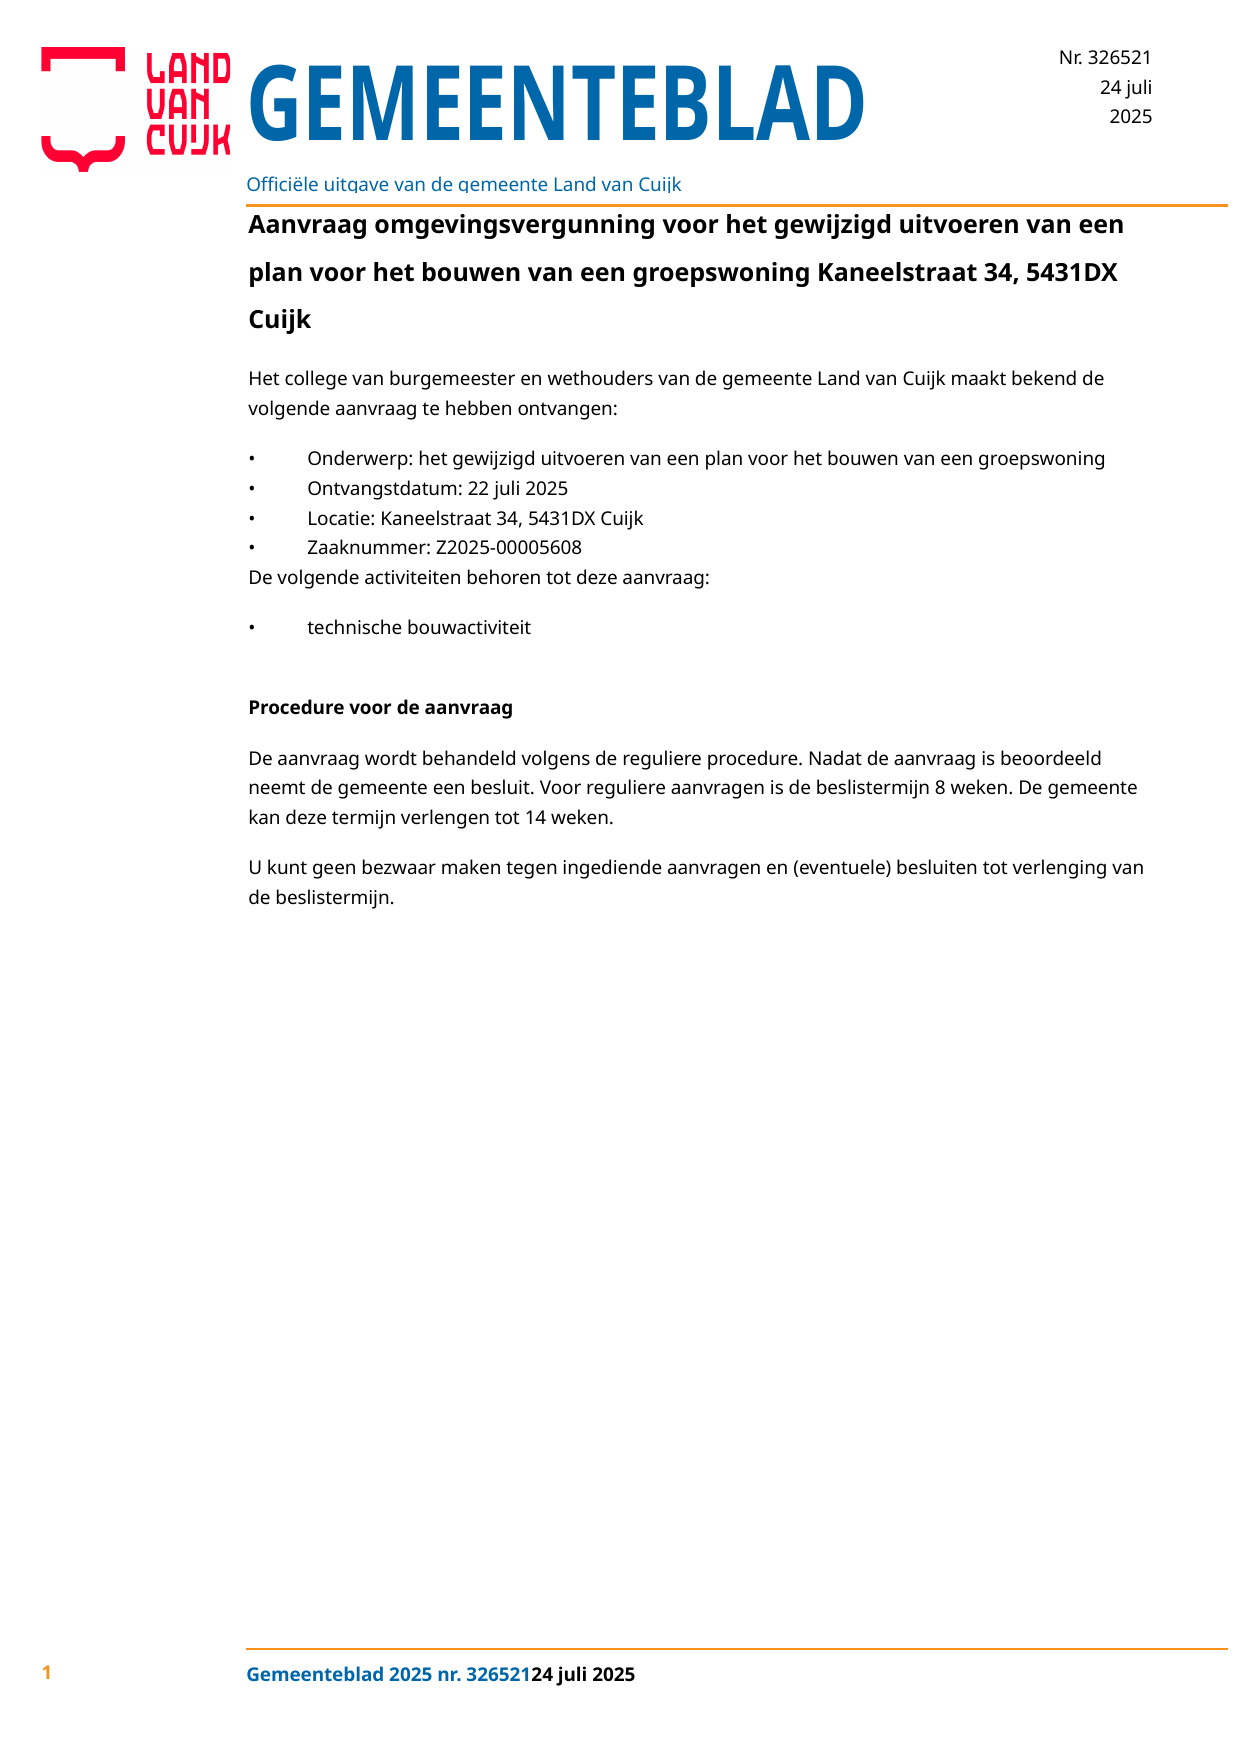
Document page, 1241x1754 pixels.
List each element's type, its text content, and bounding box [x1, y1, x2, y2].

text De volgende activiteiten behoren tot deze aanvraag: [248, 564, 1152, 589]
list Zaaknummer: Z2025-00005608 [248, 534, 1152, 560]
text De aanvraag wordt behandeld volgens de reguliere procedure. Nadat de aanvraag is beoordeeld neemt de gemeente een besluit. Voor reguliere aanvragen is de beslistermijn 8 weken. De gemeente kan deze termijn verlengen tot 14 weken. [248, 745, 1152, 829]
text Het college van burgemeester en wethouders van de gemeente Land van Cuijk maakt bekend de volgende aanvraag te hebben ontvangen: [248, 366, 1152, 421]
list Locatie: Kaneelstraat 34, 5431DX Cuijk [248, 505, 1152, 530]
text Procedure voor de aanvraag [248, 694, 1152, 720]
list Ontvangstdatum: 22 juli 2025 [248, 475, 1152, 501]
list Onderwerp: het gewijzigd uitvoeren van een plan voor het bouwen van een groepswoning [248, 446, 1152, 471]
picture [41, 47, 231, 172]
list technische bouwactiviteit [248, 614, 1152, 640]
text U kunt geen bezwaar maken tegen ingediende aanvragen en (eventuele) besluiten tot verlenging van de beslistermijn. [248, 854, 1152, 909]
text Aanvraag omgevingsvergunning voor het gewijzigd uitvoeren van een plan voor het bouwen van een groepswoning Kaneelstraat 34, 5431DX Cuijk [248, 207, 1152, 336]
